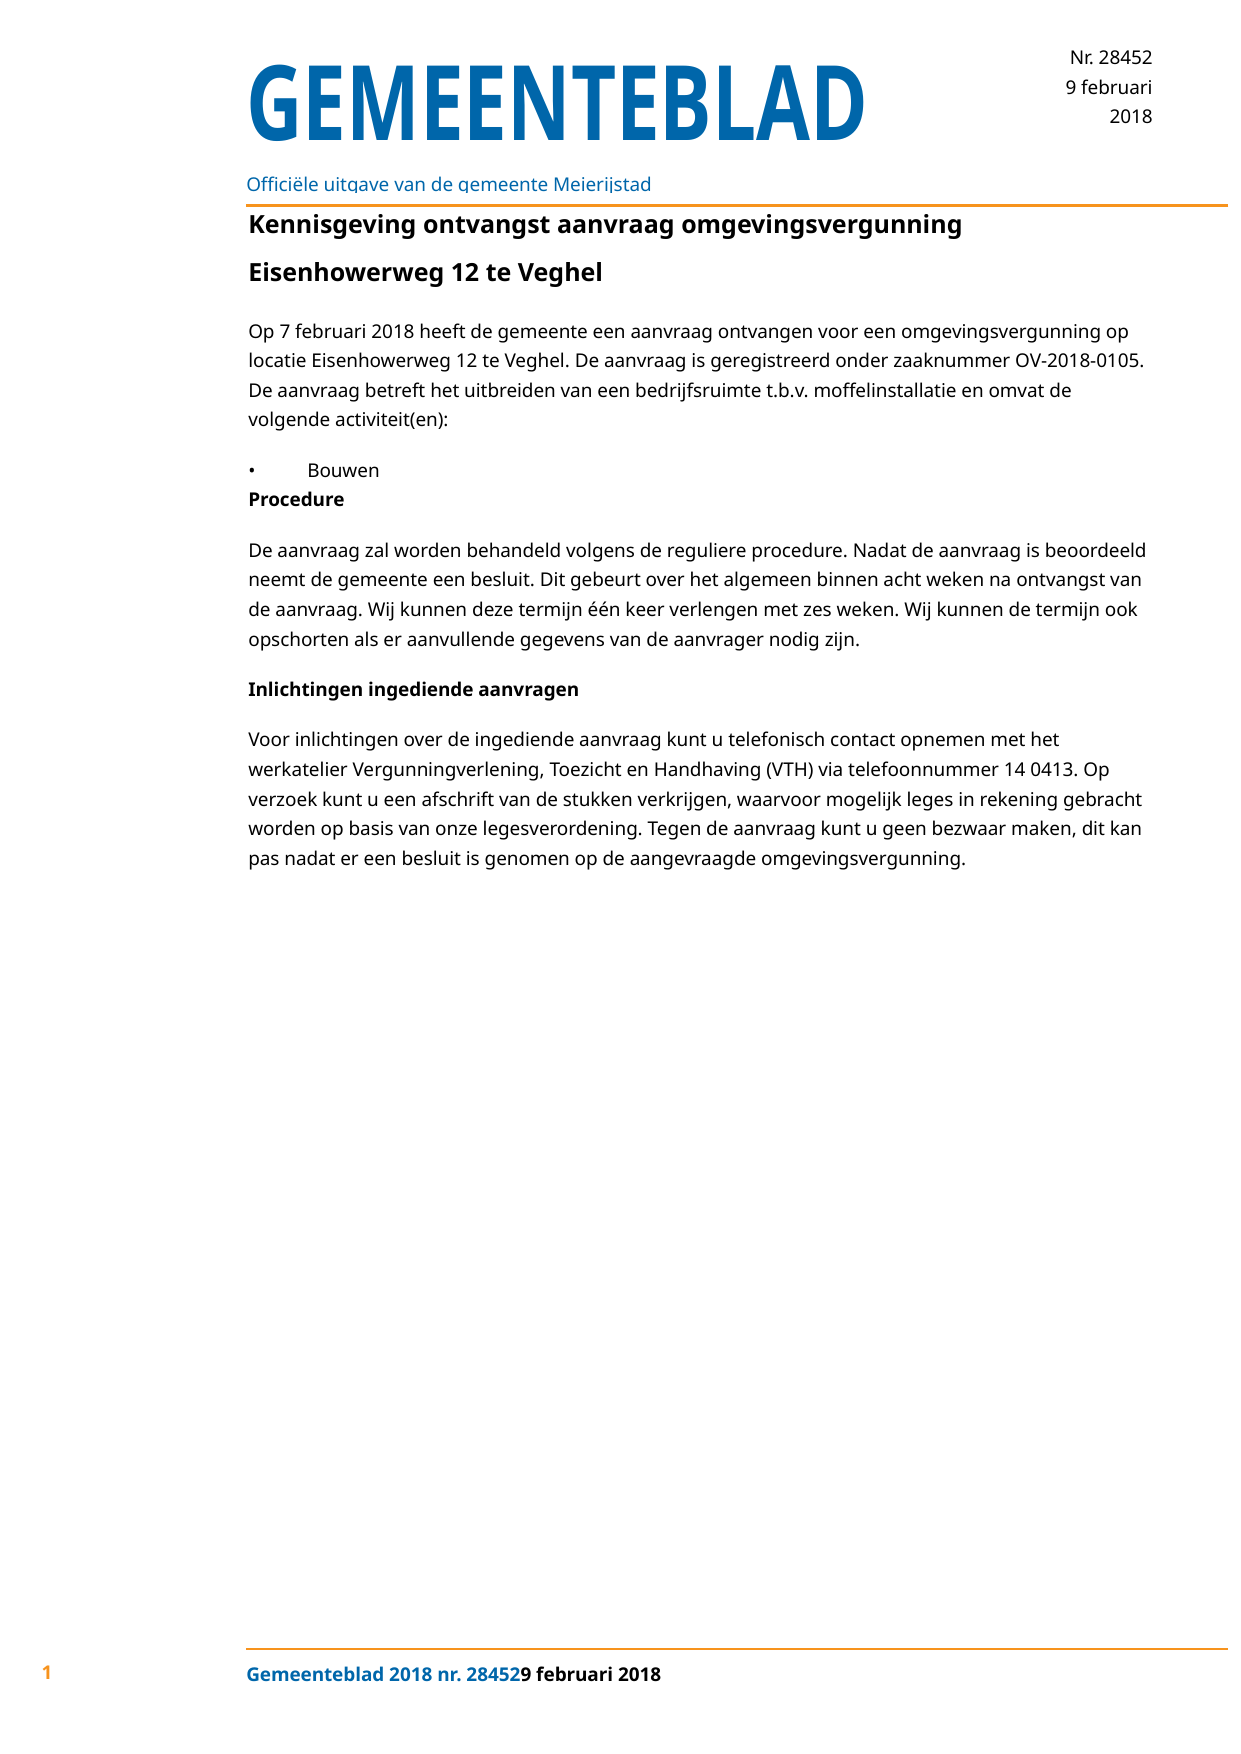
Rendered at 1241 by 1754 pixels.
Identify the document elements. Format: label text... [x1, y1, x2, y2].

picture [41, 47, 231, 172]
text Voor inlichtingen over de ingediende aanvraag kunt u telefonisch contact opnemen met het werkatelier Vergunningverlening, Toezicht en Handhaving (VTH) via telefoonnummer 14 0413. Op verzoek kunt u een afschrift van de stukken verkrijgen, waarvoor mogelijk leges in rekening gebracht worden op basis van onze legesverordening. Tegen de aanvraag kunt u geen bezwaar maken, dit kan pas nadat er een besluit is genomen op de aangevraagde omgevingsvergunning. [248, 727, 1152, 871]
text Inlichtingen ingediende aanvragen [248, 676, 1152, 702]
list Bouwen [248, 457, 1152, 483]
text Procedure [248, 487, 1152, 512]
text Kennisgeving ontvangst aanvraag omgevingsvergunning Eisenhowerweg 12 te Veghel [248, 207, 1152, 288]
text Op 7 februari 2018 heeft de gemeente een aanvraag ontvangen voor een omgevingsvergunning op locatie Eisenhowerweg 12 te Veghel. De aanvraag is geregistreerd onder zaaknummer OV-2018-0105. De aanvraag betreft het uitbreiden van een bedrijfsruimte t.b.v. moffelinstallatie en omvat de volgende activiteit(en): [248, 318, 1152, 432]
text De aanvraag zal worden behandeld volgens de reguliere procedure. Nadat de aanvraag is beoordeeld neemt de gemeente een besluit. Dit gebeurt over het algemeen binnen acht weken na ontvangst van de aanvraag. Wij kunnen deze termijn één keer verlengen met zes weken. Wij kunnen de termijn ook opschorten als er aanvullende gegevens van de aanvrager nodig zijn. [248, 537, 1152, 652]
